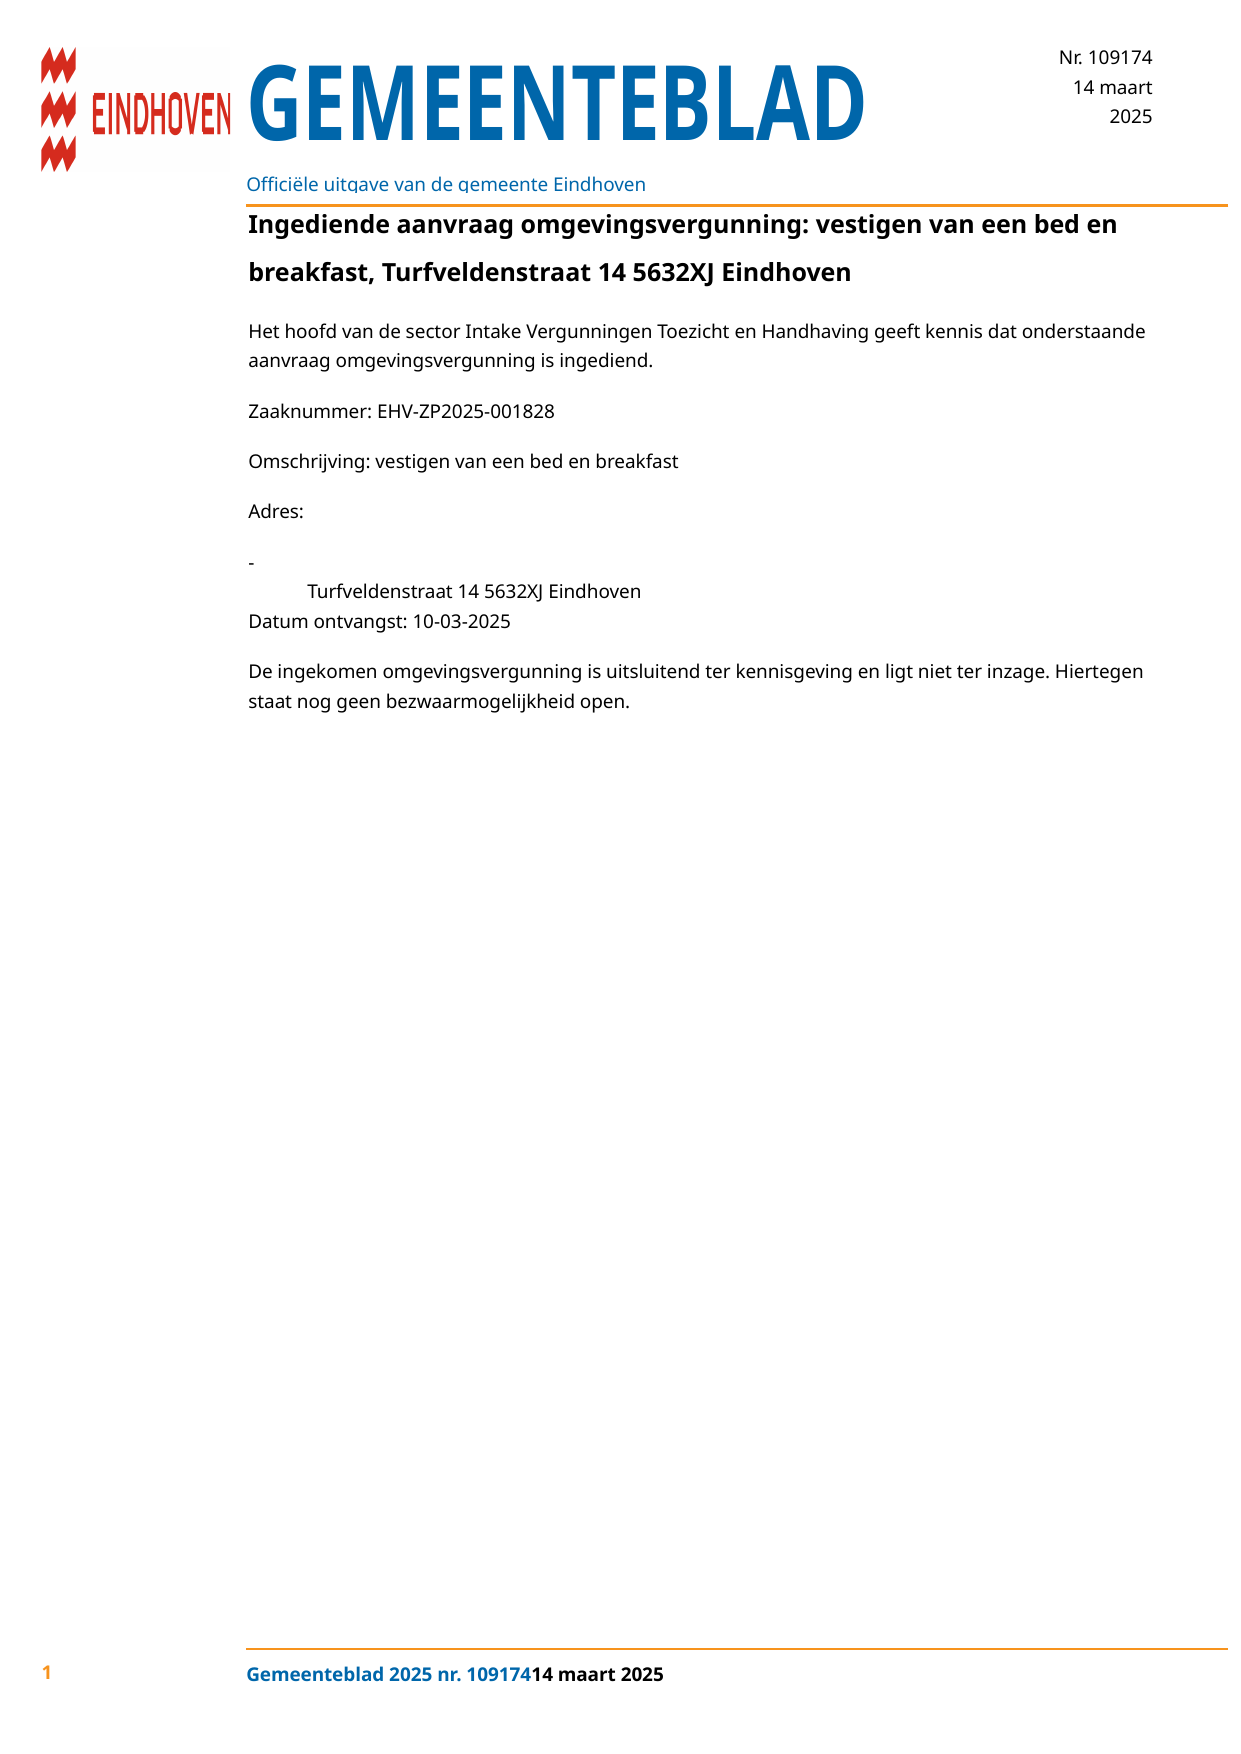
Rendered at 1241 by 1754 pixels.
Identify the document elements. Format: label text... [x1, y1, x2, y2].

text De ingekomen omgevingsvergunning is uitsluitend ter kennisgeving en ligt niet ter inzage. Hiertegen staat nog geen bezwaarmogelijkheid open. [248, 659, 1152, 714]
picture [41, 47, 231, 172]
list Turfveldenstraat 14 5632XJ Eindhoven [248, 579, 1152, 604]
text Adres: [248, 499, 1152, 524]
text Ingediende aanvraag omgevingsvergunning: vestigen van een bed en breakfast, Turfveldenstraat 14 5632XJ Eindhoven [248, 207, 1152, 288]
text Het hoofd van de sector Intake Vergunningen Toezicht en Handhaving geeft kennis dat onderstaande aanvraag omgevingsvergunning is ingediend. [248, 318, 1152, 373]
text Zaaknummer: EHV-ZP2025-001828 [248, 398, 1152, 424]
text Omschrijving: vestigen van een bed en breakfast [248, 448, 1152, 474]
text Datum ontvangst: 10-03-2025 [248, 608, 1152, 634]
